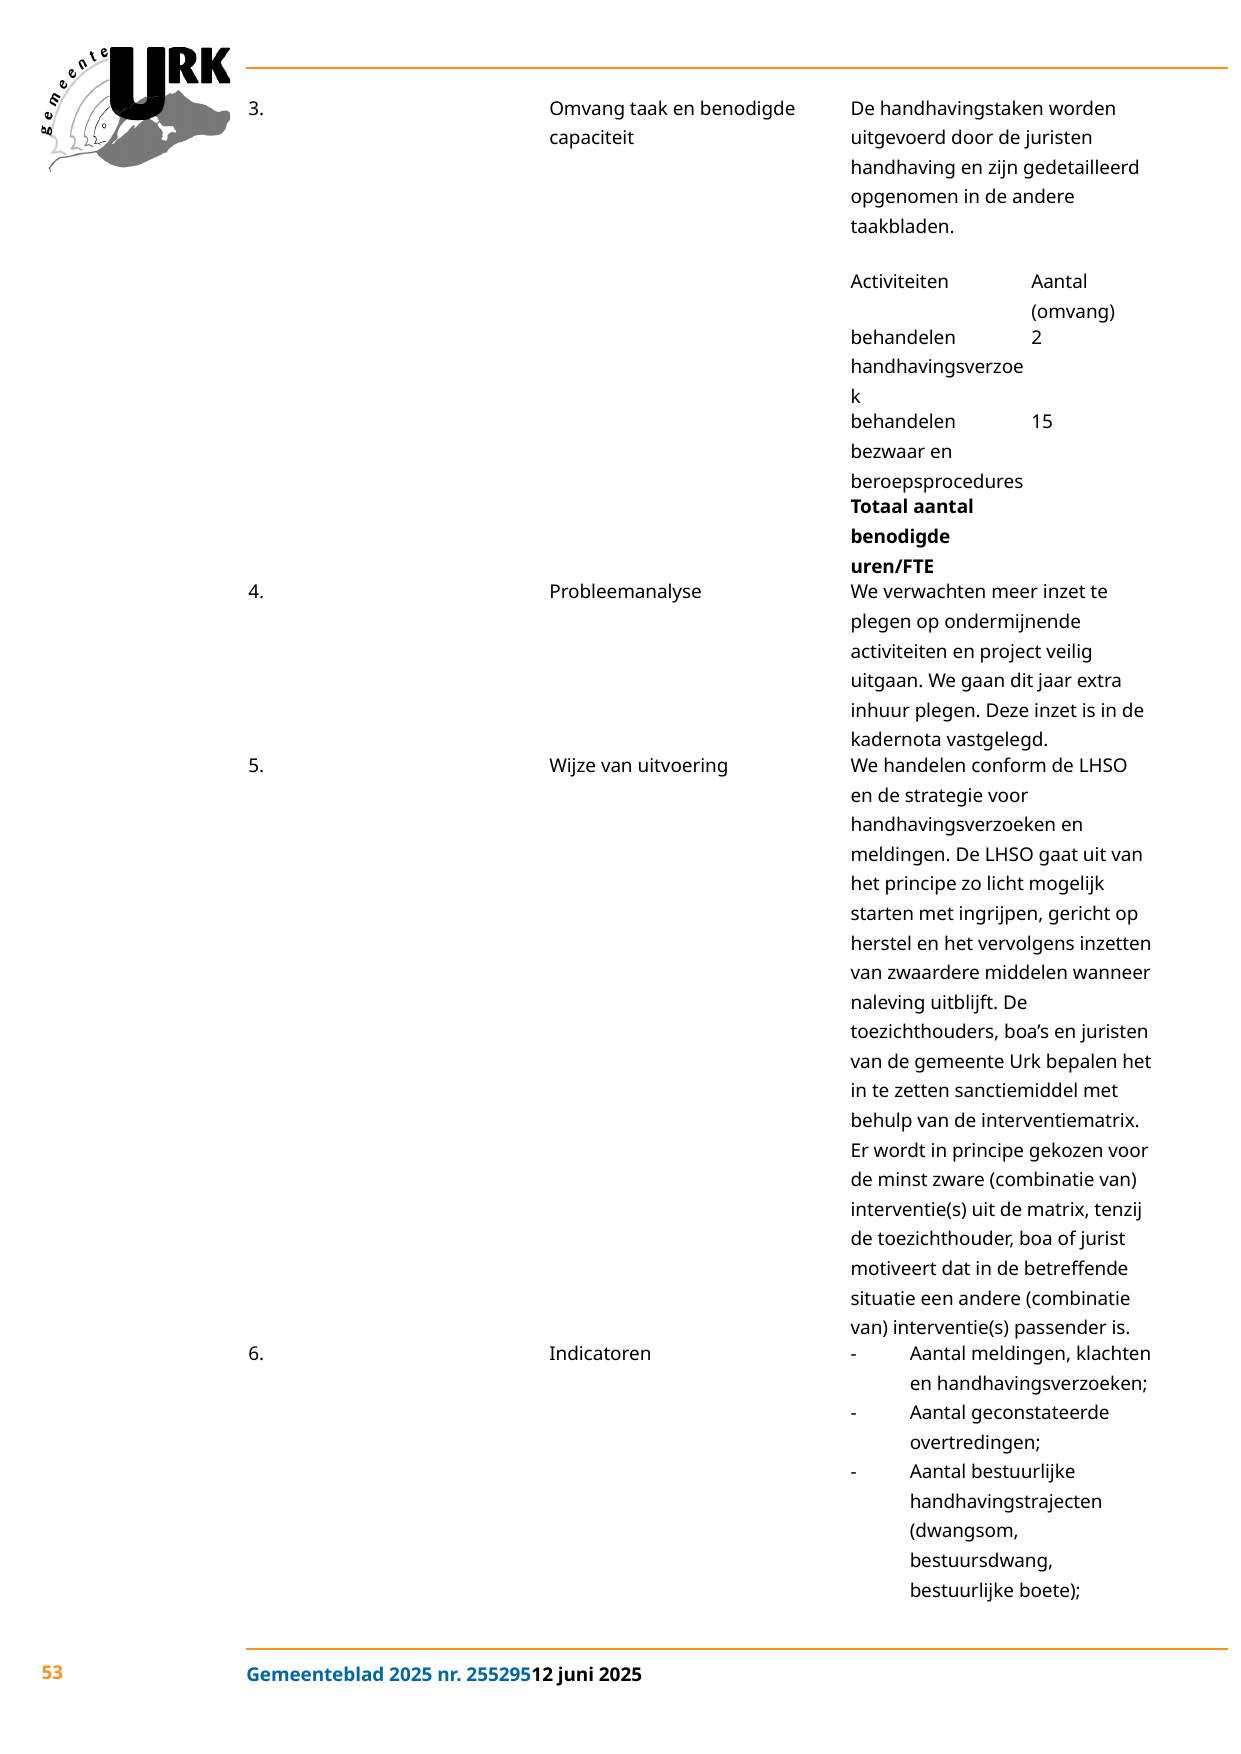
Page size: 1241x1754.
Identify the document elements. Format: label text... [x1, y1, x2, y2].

table_cell We handelen conform de LHSO en de strategie voor handhavingsverzoeken en meldingen. De LHSO gaat uit van het principe zo licht mogelijk starten met ingrijpen, gericht op herstel en het vervolgens inzetten van zwaardere middelen wanneer naleving uitblijft. De toezichthouders, boa’s en juristen van de gemeente Urk bepalen het in te zetten sanctiemiddel met behulp van de interventiematrix. Er wordt in principe gekozen voor de minst zware (combinatie van) interventie(s) uit de matrix, tenzij de toezichthouder, boa of jurist motiveert dat in de betreffende situatie een andere (combinatie van) interventie(s) passender is. [850, 752, 1152, 1340]
table_cell De handhavingstaken worden uitgevoerd door de juristen handhaving en zijn gedetailleerd opgenomen in de andere taakbladen. [850, 95, 1152, 269]
table_cell Omvang taak en benodigde capaciteit [549, 95, 850, 579]
table_cell Probleemanalyse [549, 579, 850, 752]
table_header Activiteiten [850, 269, 1031, 324]
table_cell 15 [1031, 409, 1152, 494]
table_cell 4. [248, 579, 549, 752]
table_cell behandelen bezwaar en beroepsprocedures [850, 409, 1031, 494]
table_cell Wijze van uitvoering [549, 752, 850, 1340]
table_cell Indicatoren [549, 1340, 850, 1602]
table_cell behandelen handhavingsverzoek [850, 324, 1031, 409]
table_header Aantal (omvang) [1031, 269, 1152, 324]
table_cell Totaal aantal benodigde uren/FTE [850, 494, 1031, 578]
table_cell [1031, 494, 1152, 578]
table_cell We verwachten meer inzet te plegen op ondermijnende activiteiten en project veilig uitgaan. We gaan dit jaar extra inhuur plegen. Deze inzet is in de kadernota vastgelegd. [850, 579, 1152, 752]
table_cell 5. [248, 752, 549, 1340]
table_cell 6. [248, 1340, 549, 1602]
picture [41, 47, 231, 172]
table_cell 3. [248, 95, 549, 579]
table_cell 2 [1031, 324, 1152, 409]
table_cell Aantal meldingen, klachten en handhavingsverzoeken; Aantal geconstateerde overtredingen; Aantal bestuurlijke handhavingstrajecten (dwangsom, bestuursdwang, bestuurlijke boete); [850, 1340, 1152, 1602]
